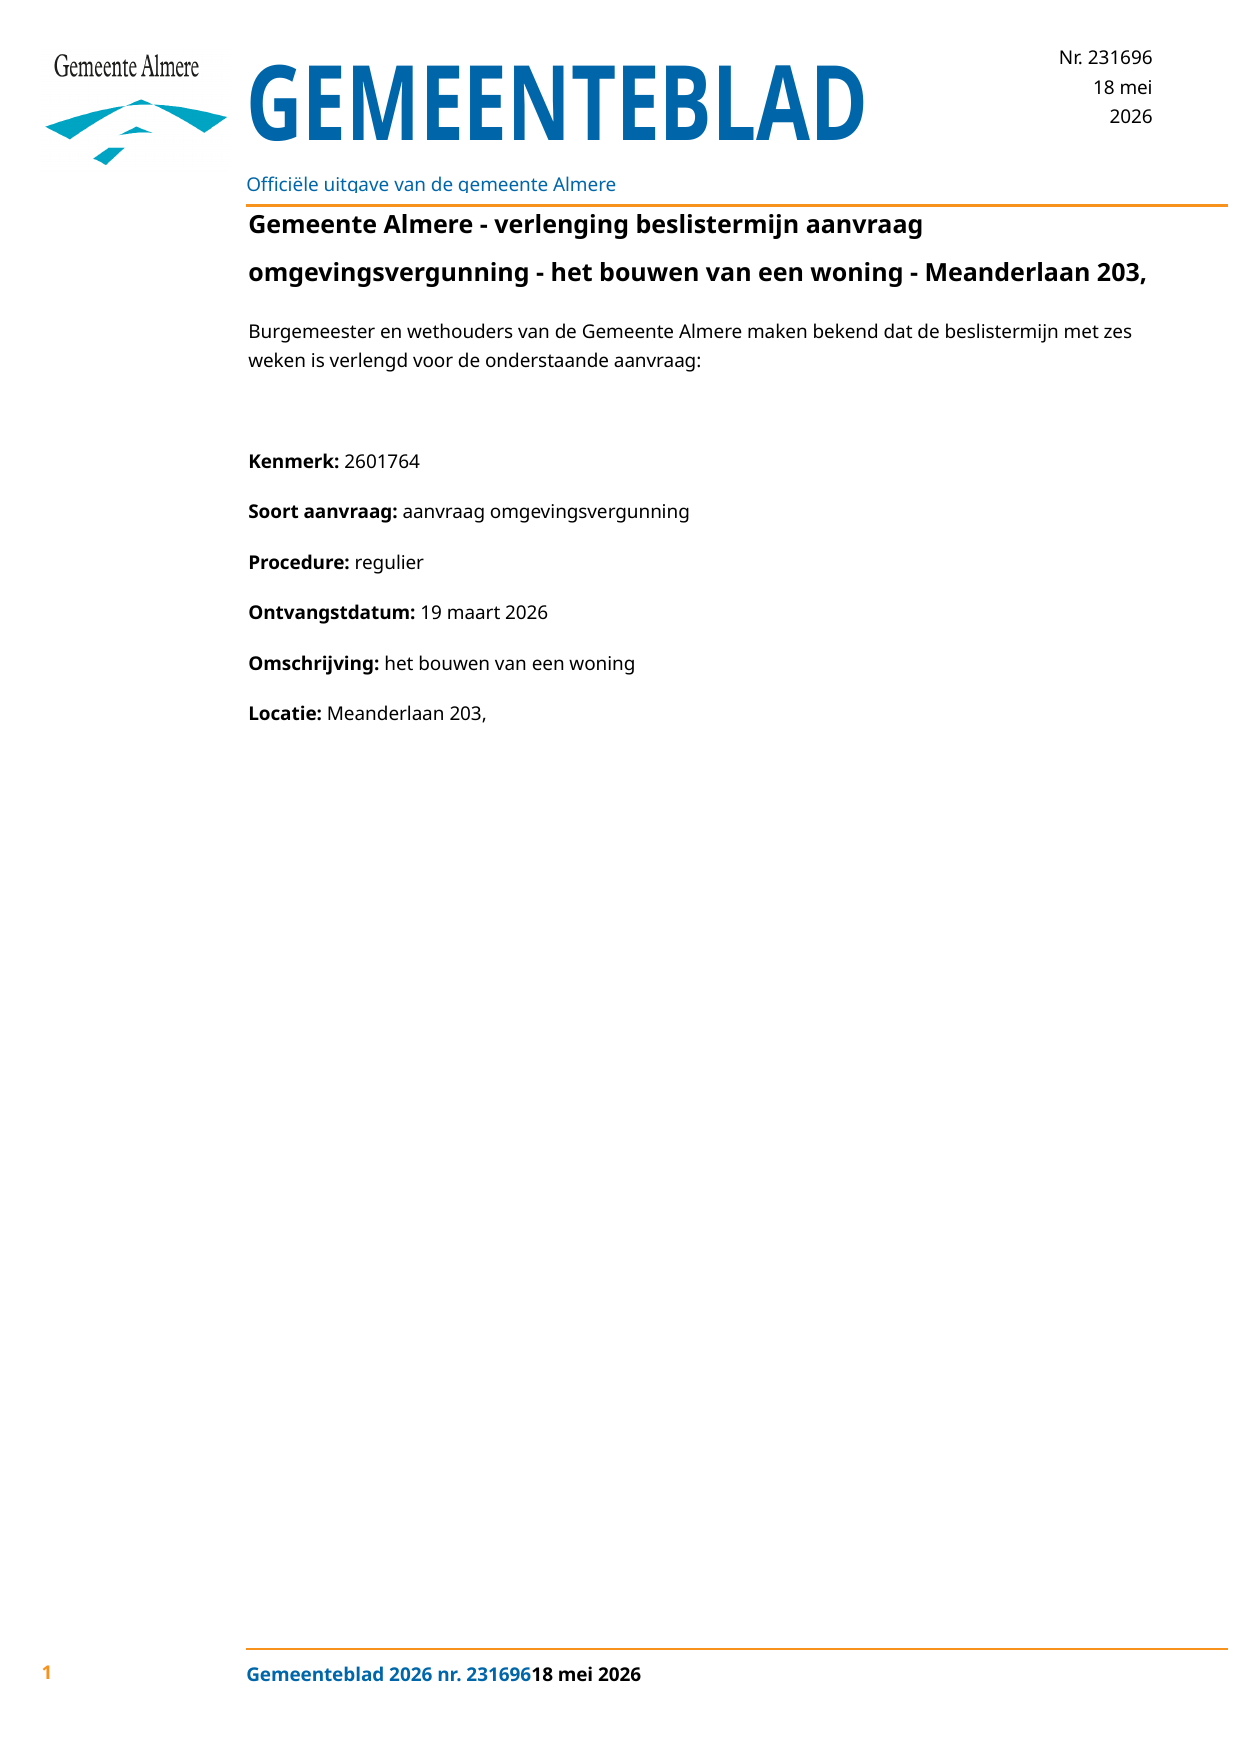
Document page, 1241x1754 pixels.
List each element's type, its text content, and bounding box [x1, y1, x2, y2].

text Omschrijving: het bouwen van een woning [248, 650, 1152, 676]
text Burgemeester en wethouders van de Gemeente Almere maken bekend dat de beslistermijn met zes weken is verlengd voor de onderstaande aanvraag: [248, 318, 1152, 373]
picture [41, 47, 231, 172]
text Locatie: Meanderlaan 203, [248, 700, 1152, 726]
text Soort aanvraag: aanvraag omgevingsvergunning [248, 499, 1152, 524]
text Procedure: regulier [248, 549, 1152, 575]
text Gemeente Almere - verlenging beslistermijn aanvraag omgevingsvergunning - het bouwen van een woning - Meanderlaan 203, [248, 207, 1152, 288]
text Ontvangstdatum: 19 maart 2026 [248, 599, 1152, 625]
text Kenmerk: 2601764 [248, 448, 1152, 474]
